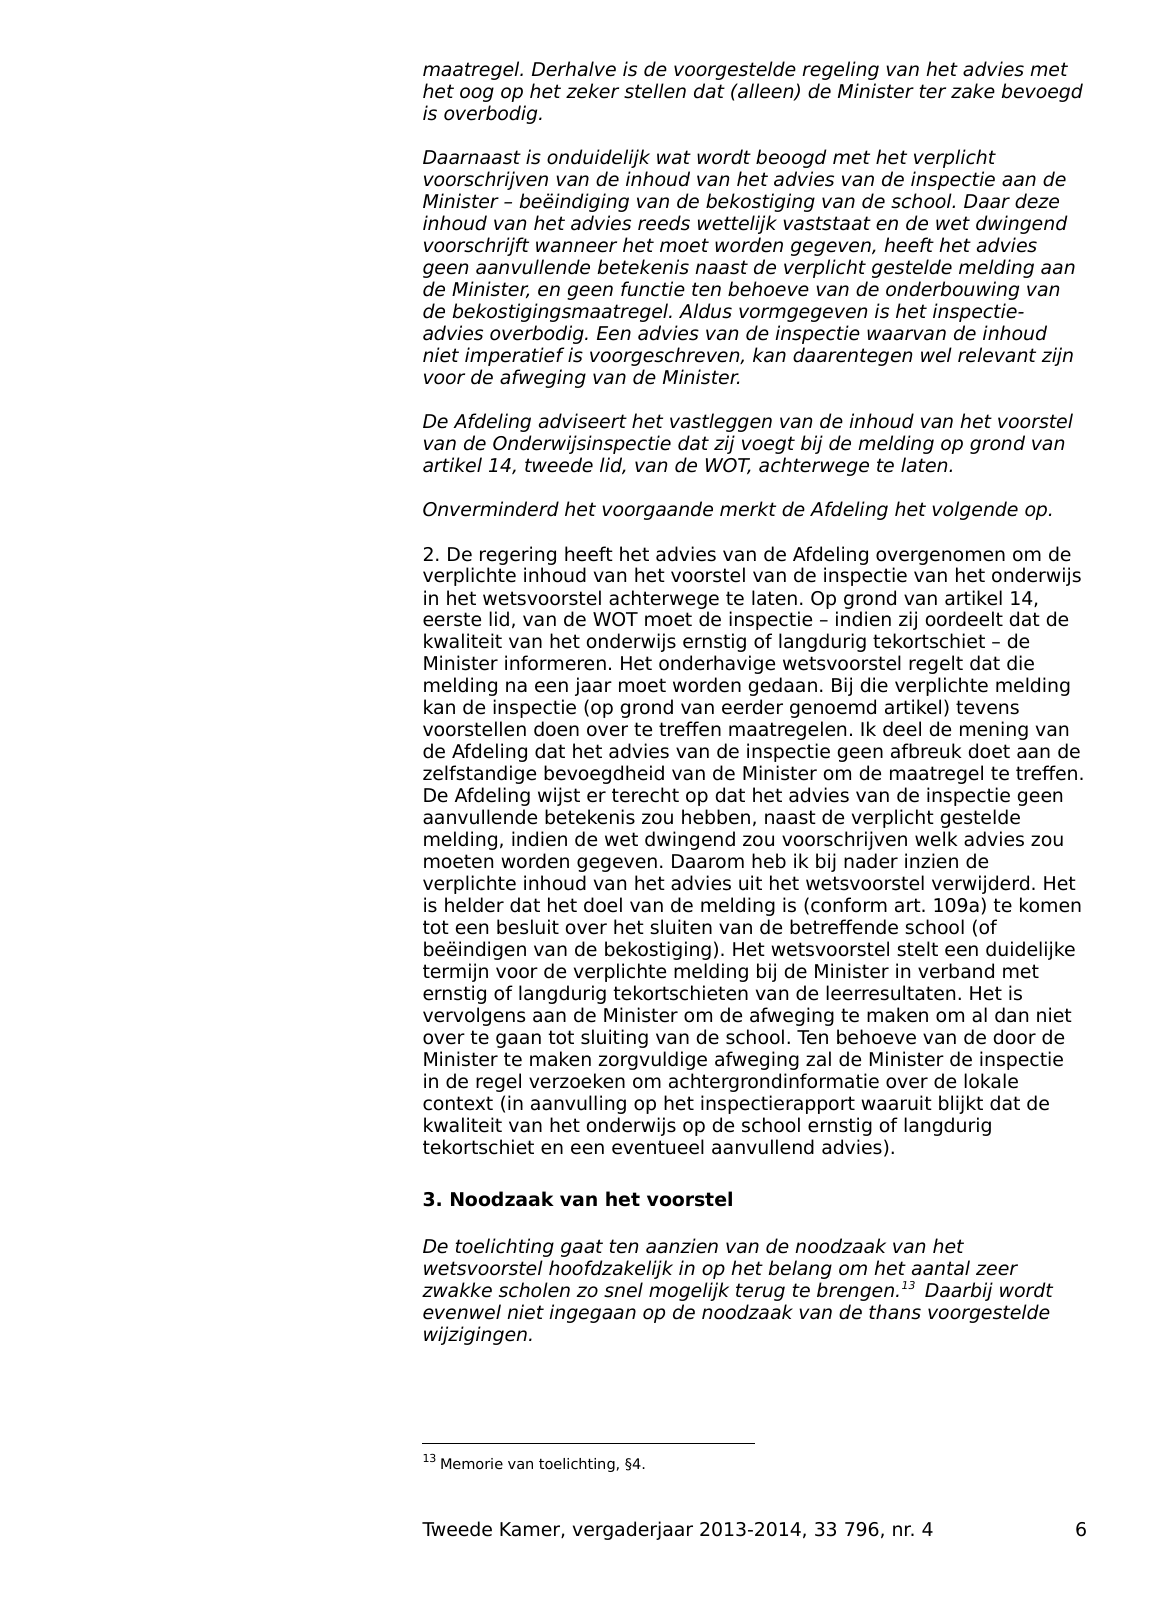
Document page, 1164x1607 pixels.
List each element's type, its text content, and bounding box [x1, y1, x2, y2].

text Onverminderd het voorgaande merkt de Afdeling het volgende op. [422, 499, 1087, 521]
text De Afdeling adviseert het vastleggen van de inhoud van het voorstel van de Onderwijsinspectie dat zij voegt bij de melding op grond van artikel 14, tweede lid, van de WOT, achterwege te laten. [422, 411, 1087, 477]
text 2. De regering heeft het advies van de Afdeling overgenomen om de verplichte inhoud van het voorstel van de inspectie van het onderwijs in het wetsvoorstel achterwege te laten. Op grond van artikel 14, eerste lid, van de WOT moet de inspectie – indien zij oordeelt dat de kwaliteit van het onderwijs ernstig of langdurig tekortschiet – de Minister informeren. Het onderhavige wetsvoorstel regelt dat die melding na een jaar moet worden gedaan. Bij die verplichte melding kan de inspectie (op grond van eerder genoemd artikel) tevens voorstellen doen over te treffen maatregelen. Ik deel de mening van de Afdeling dat het advies van de inspectie geen afbreuk doet aan de zelfstandige bevoegdheid van de Minister om de maatregel te treffen. [422, 543, 1087, 785]
text Daarnaast is onduidelijk wat wordt beoogd met het verplicht voorschrijven van de inhoud van het advies van de inspectie aan de Minister – beëindiging van de bekostiging van de school. Daar deze inhoud van het advies reeds wettelijk vaststaat en de wet dwingend voorschrijft wanneer het moet worden gegeven, heeft het advies geen aanvullende betekenis naast de verplicht gestelde melding aan de Minister, en geen functie ten behoeve van de onderbouwing van de bekostigingsmaatregel. Aldus vormgegeven is het inspectie-advies overbodig. Een advies van de inspectie waarvan de inhoud niet imperatief is voorgeschreven, kan daarentegen wel relevant zijn voor de afweging van de Minister. [422, 147, 1087, 389]
text De Afdeling wijst er terecht op dat het advies van de inspectie geen aanvullende betekenis zou hebben, naast de verplicht gestelde melding, indien de wet dwingend zou voorschrijven welk advies zou moeten worden gegeven. Daarom heb ik bij nader inzien de verplichte inhoud van het advies uit het wetsvoorstel verwijderd. Het is helder dat het doel van de melding is (conform art. 109a) te komen tot een besluit over het sluiten van de betreffende school (of beëindigen van de bekostiging). Het wetsvoorstel stelt een duidelijke termijn voor de verplichte melding bij de Minister in verband met ernstig of langdurig tekortschieten van de leerresultaten. Het is vervolgens aan de Minister om de afweging te maken om al dan niet over te gaan tot sluiting van de school. Ten behoeve van de door de Minister te maken zorgvuldige afweging zal de Minister de inspectie in de regel verzoeken om achtergrondinformatie over de lokale context (in aanvulling op het inspectierapport waaruit blijkt dat de kwaliteit van het onderwijs op de school ernstig of langdurig tekortschiet en een eventueel aanvullend advies). [422, 785, 1087, 1159]
text Memorie van toelichting, §4. [422, 1452, 1087, 1474]
subtitle 3. Noodzaak van het voorstel [422, 1189, 1087, 1211]
text maatregel. Derhalve is de voorgestelde regeling van het advies met het oog op het zeker stellen dat (alleen) de Minister ter zake bevoegd is overbodig. [422, 59, 1087, 125]
text De toelichting gaat ten aanzien van de noodzaak van het wetsvoorstel hoofdzakelijk in op het belang om het aantal zeer zwakke scholen zo snel mogelijk terug te brengen. Daarbij wordt evenwel niet ingegaan op de noodzaak van de thans voorgestelde wijzigingen. [422, 1236, 1087, 1346]
